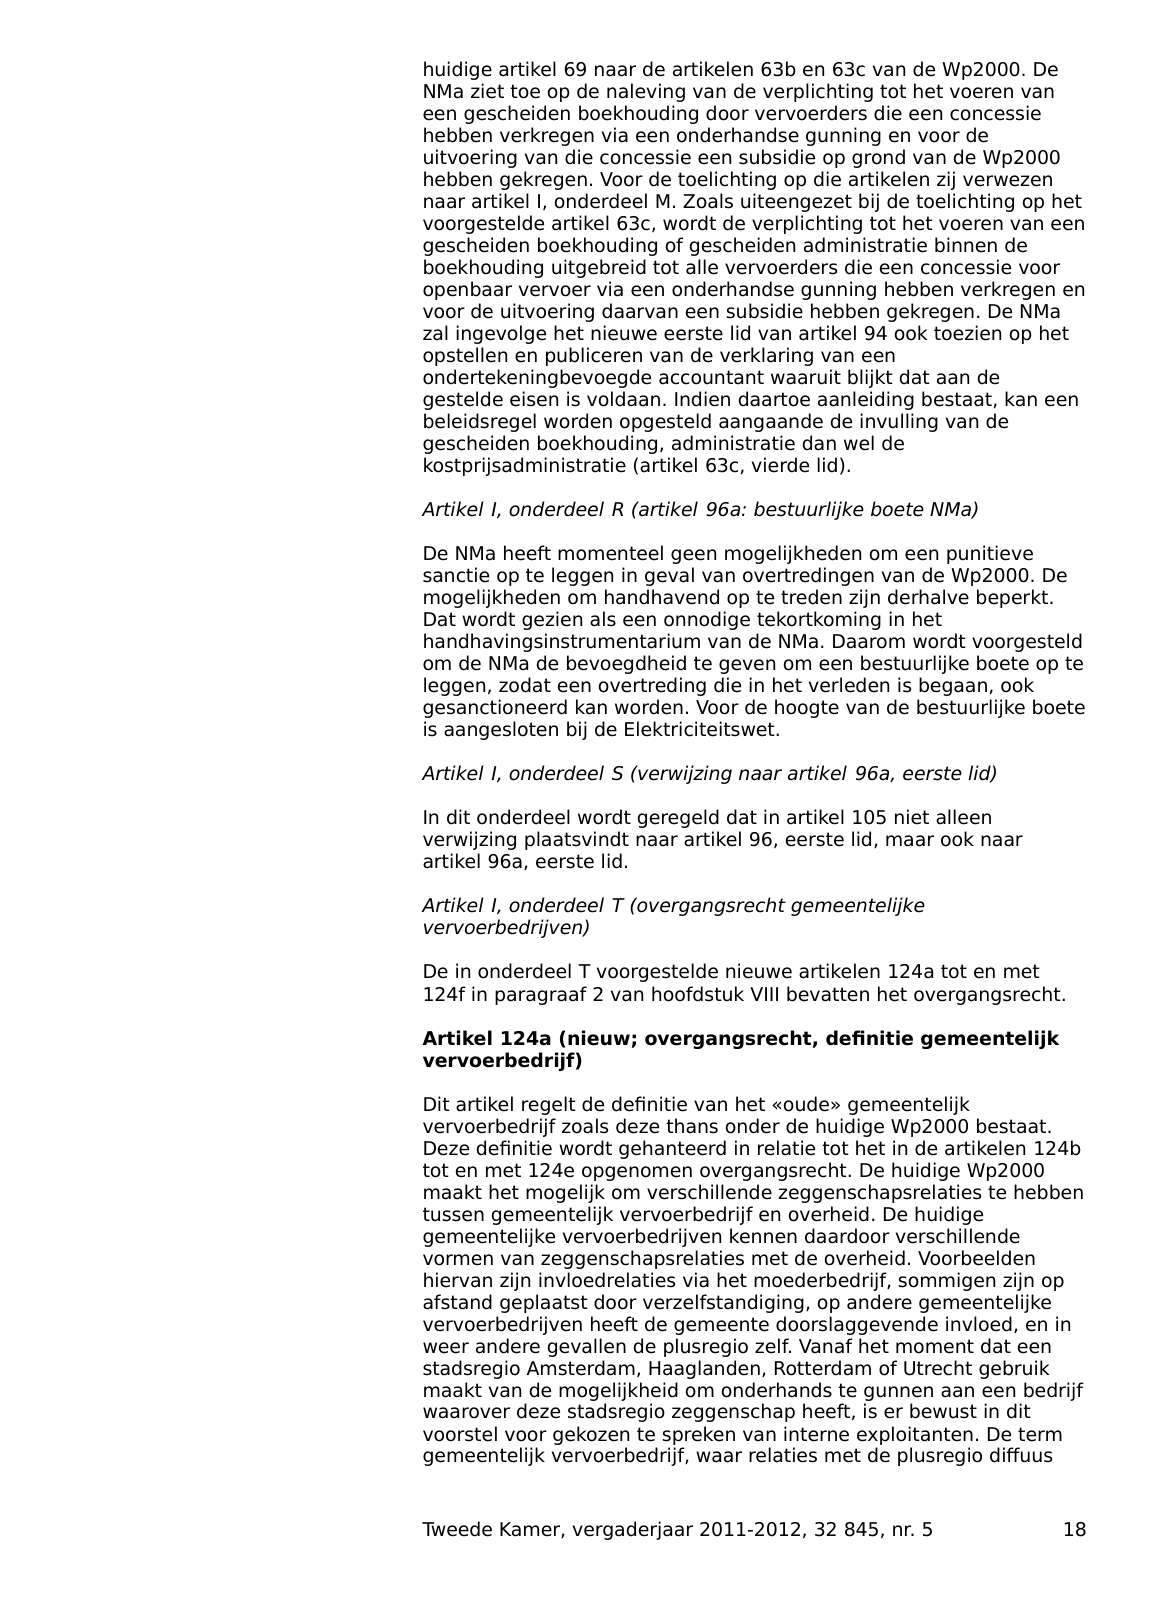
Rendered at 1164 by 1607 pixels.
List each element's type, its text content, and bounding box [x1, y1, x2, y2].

text De in onderdeel T voorgestelde nieuwe artikelen 124a tot en met 124f in paragraaf 2 van hoofdstuk VIII bevatten het overgangsrecht. [422, 961, 1087, 1005]
text De NMa heeft momenteel geen mogelijkheden om een punitieve sanctie op te leggen in geval van overtredingen van de Wp2000. De mogelijkheden om handhavend op te treden zijn derhalve beperkt. Dat wordt gezien als een onnodige tekortkoming in het handhavingsinstrumentarium van de NMa. Daarom wordt voorgesteld om de NMa de bevoegdheid te geven om een bestuurlijke boete op te leggen, zodat een overtreding die in het verleden is begaan, ook gesanctioneerd kan worden. Voor de hoogte van de bestuurlijke boete is aangesloten bij de Elektriciteitswet. [422, 543, 1087, 741]
subtitle Artikel I, onderdeel S (verwijzing naar artikel 96a, eerste lid) [422, 763, 1087, 785]
subtitle Artikel I, onderdeel R (artikel 96a: bestuurlijke boete NMa) [422, 499, 1087, 521]
text huidige artikel 69 naar de artikelen 63b en 63c van de Wp2000. De NMa ziet toe op de naleving van de verplichting tot het voeren van een gescheiden boekhouding door vervoerders die een concessie hebben verkregen via een onderhandse gunning en voor de uitvoering van die concessie een subsidie op grond van de Wp2000 hebben gekregen. Voor de toelichting op die artikelen zij verwezen naar artikel I, onderdeel M. Zoals uiteengezet bij de toelichting op het voorgestelde artikel 63c, wordt de verplichting tot het voeren van een gescheiden boekhouding of gescheiden administratie binnen de boekhouding uitgebreid tot alle vervoerders die een concessie voor openbaar vervoer via een onderhandse gunning hebben verkregen en voor de uitvoering daarvan een subsidie hebben gekregen. De NMa zal ingevolge het nieuwe eerste lid van artikel 94 ook toezien op het opstellen en publiceren van de verklaring van een ondertekeningbevoegde accountant waaruit blijkt dat aan de gestelde eisen is voldaan. Indien daartoe aanleiding bestaat, kan een beleidsregel worden opgesteld aangaande de invulling van de gescheiden boekhouding, administratie dan wel de kostprijsadministratie (artikel 63c, vierde lid). [422, 59, 1087, 477]
text In dit onderdeel wordt geregeld dat in artikel 105 niet alleen verwijzing plaatsvindt naar artikel 96, eerste lid, maar ook naar artikel 96a, eerste lid. [422, 807, 1087, 873]
subtitle Artikel 124a (nieuw; overgangsrecht, definitie gemeentelijk vervoerbedrijf) [422, 1028, 1087, 1072]
text Dit artikel regelt de definitie van het «oude» gemeentelijk vervoerbedrijf zoals deze thans onder de huidige Wp2000 bestaat. Deze definitie wordt gehanteerd in relatie tot het in de artikelen 124b tot en met 124e opgenomen overgangsrecht. De huidige Wp2000 maakt het mogelijk om verschillende zeggenschapsrelaties te hebben tussen gemeentelijk vervoerbedrijf en overheid. De huidige gemeentelijke vervoerbedrijven kennen daardoor verschillende vormen van zeggenschapsrelaties met de overheid. Voorbeelden hiervan zijn invloedrelaties via het moederbedrijf, sommigen zijn op afstand geplaatst door verzelfstandiging, op andere gemeentelijke vervoerbedrijven heeft de gemeente doorslaggevende invloed, en in weer andere gevallen de plusregio zelf. Vanaf het moment dat een stadsregio Amsterdam, Haaglanden, Rotterdam of Utrecht gebruik maakt van de mogelijkheid om onderhands te gunnen aan een bedrijf waarover deze stadsregio zeggenschap heeft, is er bewust in dit voorstel voor gekozen te spreken van interne exploitanten. De term gemeentelijk vervoerbedrijf, waar relaties met de plusregio diffuus [422, 1094, 1087, 1467]
subtitle Artikel I, onderdeel T (overgangsrecht gemeentelijke vervoerbedrijven) [422, 895, 1087, 939]
